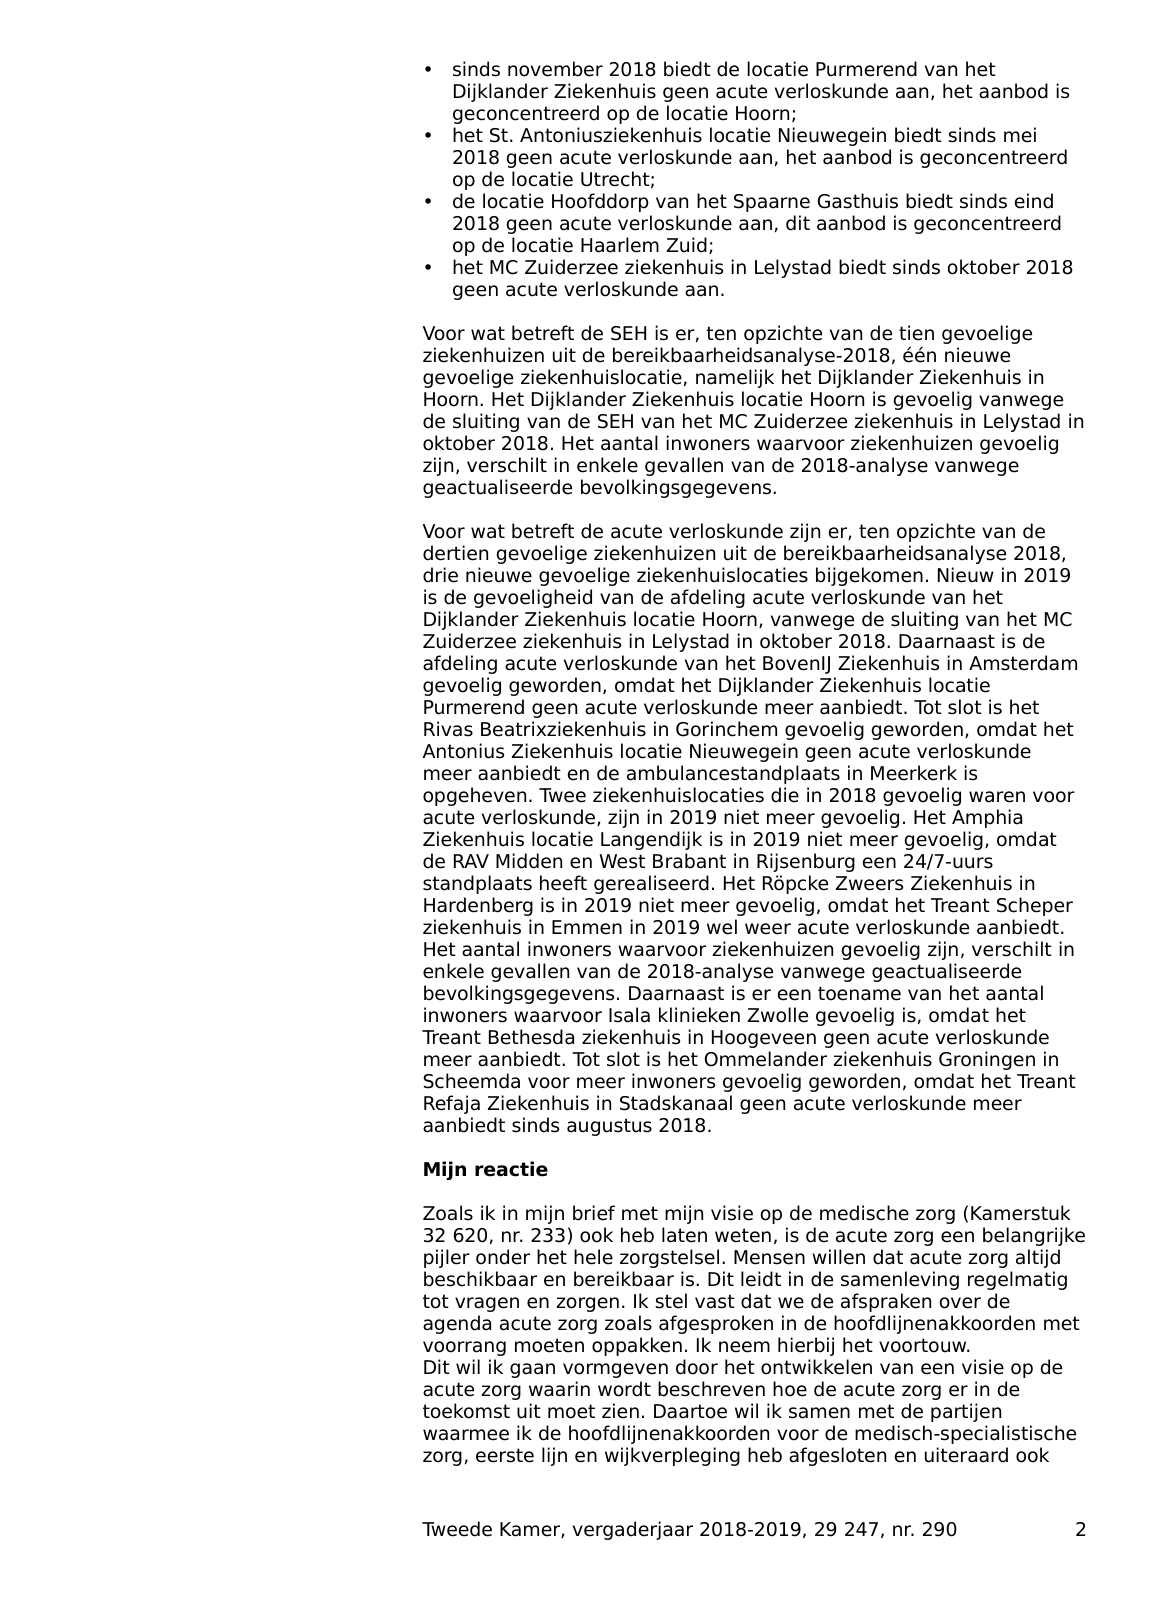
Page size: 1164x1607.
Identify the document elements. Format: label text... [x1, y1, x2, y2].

text Zoals ik in mijn brief met mijn visie op de medische zorg (Kamerstuk 32 620, nr. 233) ook heb laten weten, is de acute zorg een belangrijke pijler onder het hele zorgstelsel. Mensen willen dat acute zorg altijd beschikbaar en bereikbaar is. Dit leidt in de samenleving regelmatig tot vragen en zorgen. Ik stel vast dat we de afspraken over de agenda acute zorg zoals afgesproken in de hoofdlijnenakkoorden met voorrang moeten oppakken. Ik neem hierbij het voortouw. [422, 1203, 1087, 1357]
subtitle Mijn reactie [422, 1159, 1087, 1181]
text • het St. Antoniusziekenhuis locatie Nieuwegein biedt sinds mei 2018 geen acute verloskunde aan, het aanbod is geconcentreerd op de locatie Utrecht; [422, 125, 1087, 191]
text • het MC Zuiderzee ziekenhuis in Lelystad biedt sinds oktober 2018 geen acute verloskunde aan. [422, 257, 1087, 301]
text • sinds november 2018 biedt de locatie Purmerend van het Dijklander Ziekenhuis geen acute verloskunde aan, het aanbod is geconcentreerd op de locatie Hoorn; [422, 59, 1087, 125]
text Dit wil ik gaan vormgeven door het ontwikkelen van een visie op de acute zorg waarin wordt beschreven hoe de acute zorg er in de toekomst uit moet zien. Daartoe wil ik samen met de partijen waarmee ik de hoofdlijnenakkoorden voor de medisch-specialistische zorg, eerste lijn en wijkverpleging heb afgesloten en uiteraard ook [422, 1357, 1087, 1467]
text Voor wat betreft de acute verloskunde zijn er, ten opzichte van de dertien gevoelige ziekenhuizen uit de bereikbaarheidsanalyse 2018, drie nieuwe gevoelige ziekenhuislocaties bijgekomen. Nieuw in 2019 is de gevoeligheid van de afdeling acute verloskunde van het Dijklander Ziekenhuis locatie Hoorn, vanwege de sluiting van het MC Zuiderzee ziekenhuis in Lelystad in oktober 2018. Daarnaast is de afdeling acute verloskunde van het BovenIJ Ziekenhuis in Amsterdam gevoelig geworden, omdat het Dijklander Ziekenhuis locatie Purmerend geen acute verloskunde meer aanbiedt. Tot slot is het Rivas Beatrixziekenhuis in Gorinchem gevoelig geworden, omdat het Antonius Ziekenhuis locatie Nieuwegein geen acute verloskunde meer aanbiedt en de ambulancestandplaats in Meerkerk is opgeheven. Twee ziekenhuislocaties die in 2018 gevoelig waren voor acute verloskunde, zijn in 2019 niet meer gevoelig. Het Amphia Ziekenhuis locatie Langendijk is in 2019 niet meer gevoelig, omdat de RAV Midden en West Brabant in Rijsenburg een 24/7-uurs standplaats heeft gerealiseerd. Het Röpcke Zweers Ziekenhuis in Hardenberg is in 2019 niet meer gevoelig, omdat het Treant Scheper ziekenhuis in Emmen in 2019 wel weer acute verloskunde aanbiedt. Het aantal inwoners waarvoor ziekenhuizen gevoelig zijn, verschilt in enkele gevallen van de 2018-analyse vanwege geactualiseerde bevolkingsgegevens. Daarnaast is er een toename van het aantal inwoners waarvoor Isala klinieken Zwolle gevoelig is, omdat het Treant Bethesda ziekenhuis in Hoogeveen geen acute verloskunde meer aanbiedt. Tot slot is het Ommelander ziekenhuis Groningen in Scheemda voor meer inwoners gevoelig geworden, omdat het Treant Refaja Ziekenhuis in Stadskanaal geen acute verloskunde meer aanbiedt sinds augustus 2018. [422, 521, 1087, 1136]
text Voor wat betreft de SEH is er, ten opzichte van de tien gevoelige ziekenhuizen uit de bereikbaarheidsanalyse-2018, één nieuwe gevoelige ziekenhuislocatie, namelijk het Dijklander Ziekenhuis in Hoorn. Het Dijklander Ziekenhuis locatie Hoorn is gevoelig vanwege de sluiting van de SEH van het MC Zuiderzee ziekenhuis in Lelystad in oktober 2018. Het aantal inwoners waarvoor ziekenhuizen gevoelig zijn, verschilt in enkele gevallen van de 2018-analyse vanwege geactualiseerde bevolkingsgegevens. [422, 323, 1087, 499]
text • de locatie Hoofddorp van het Spaarne Gasthuis biedt sinds eind 2018 geen acute verloskunde aan, dit aanbod is geconcentreerd op de locatie Haarlem Zuid; [422, 191, 1087, 257]
